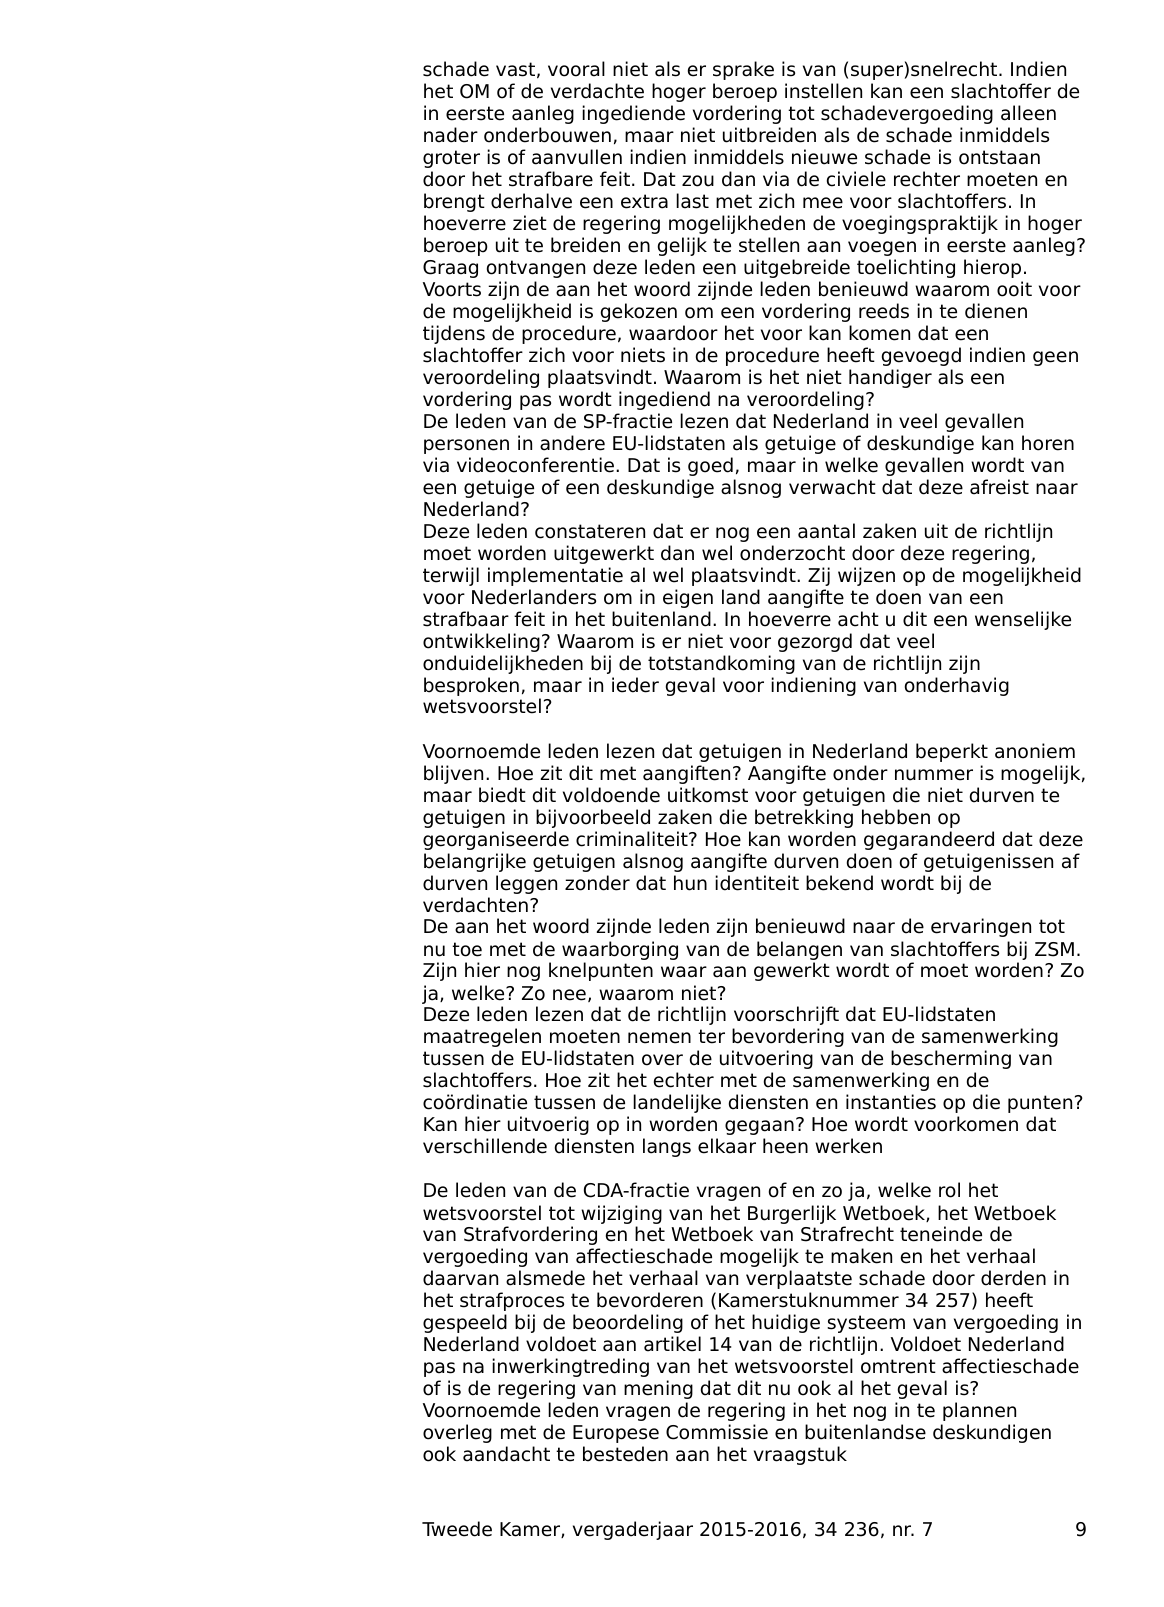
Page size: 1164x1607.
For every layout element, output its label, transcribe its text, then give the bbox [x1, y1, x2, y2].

text schade vast, vooral niet als er sprake is van (super)snelrecht. Indien het OM of de verdachte hoger beroep instellen kan een slachtoffer de in eerste aanleg ingediende vordering tot schadevergoeding alleen nader onderbouwen, maar niet uitbreiden als de schade inmiddels groter is of aanvullen indien inmiddels nieuwe schade is ontstaan door het strafbare feit. Dat zou dan via de civiele rechter moeten en brengt derhalve een extra last met zich mee voor slachtoffers. In hoeverre ziet de regering mogelijkheden de voegingspraktijk in hoger beroep uit te breiden en gelijk te stellen aan voegen in eerste aanleg? Graag ontvangen deze leden een uitgebreide toelichting hierop. [422, 59, 1087, 279]
text Voornoemde leden vragen de regering in het nog in te plannen overleg met de Europese Commissie en buitenlandse deskundigen ook aandacht te besteden aan het vraagstuk [422, 1400, 1087, 1466]
text De aan het woord zijnde leden zijn benieuwd naar de ervaringen tot nu toe met de waarborging van de belangen van slachtoffers bij ZSM. Zijn hier nog knelpunten waar aan gewerkt wordt of moet worden? Zo ja, welke? Zo nee, waarom niet? [422, 916, 1087, 1004]
text De leden van de SP-fractie lezen dat Nederland in veel gevallen personen in andere EU-lidstaten als getuige of deskundige kan horen via videoconferentie. Dat is goed, maar in welke gevallen wordt van een getuige of een deskundige alsnog verwacht dat deze afreist naar Nederland? [422, 411, 1087, 521]
text Voorts zijn de aan het woord zijnde leden benieuwd waarom ooit voor de mogelijkheid is gekozen om een vordering reeds in te dienen tijdens de procedure, waardoor het voor kan komen dat een slachtoffer zich voor niets in de procedure heeft gevoegd indien geen veroordeling plaatsvindt. Waarom is het niet handiger als een vordering pas wordt ingediend na veroordeling? [422, 279, 1087, 411]
text Deze leden constateren dat er nog een aantal zaken uit de richtlijn moet worden uitgewerkt dan wel onderzocht door deze regering, terwijl implementatie al wel plaatsvindt. Zij wijzen op de mogelijkheid voor Nederlanders om in eigen land aangifte te doen van een strafbaar feit in het buitenland. In hoeverre acht u dit een wenselijke ontwikkeling? Waarom is er niet voor gezorgd dat veel onduidelijkheden bij de totstandkoming van de richtlijn zijn besproken, maar in ieder geval voor indiening van onderhavig wetsvoorstel? [422, 521, 1087, 718]
text Voornoemde leden lezen dat getuigen in Nederland beperkt anoniem blijven. Hoe zit dit met aangiften? Aangifte onder nummer is mogelijk, maar biedt dit voldoende uitkomst voor getuigen die niet durven te getuigen in bijvoorbeeld zaken die betrekking hebben op georganiseerde criminaliteit? Hoe kan worden gegarandeerd dat deze belangrijke getuigen alsnog aangifte durven doen of getuigenissen af durven leggen zonder dat hun identiteit bekend wordt bij de verdachten? [422, 741, 1087, 916]
text De leden van de CDA-fractie vragen of en zo ja, welke rol het wetsvoorstel tot wijziging van het Burgerlijk Wetboek, het Wetboek van Strafvordering en het Wetboek van Strafrecht teneinde de vergoeding van affectieschade mogelijk te maken en het verhaal daarvan alsmede het verhaal van verplaatste schade door derden in het strafproces te bevorderen (Kamerstuknummer 34 257) heeft gespeeld bij de beoordeling of het huidige systeem van vergoeding in Nederland voldoet aan artikel 14 van de richtlijn. Voldoet Nederland pas na inwerkingtreding van het wetsvoorstel omtrent affectieschade of is de regering van mening dat dit nu ook al het geval is? [422, 1180, 1087, 1400]
text Deze leden lezen dat de richtlijn voorschrijft dat EU-lidstaten maatregelen moeten nemen ter bevordering van de samenwerking tussen de EU-lidstaten over de uitvoering van de bescherming van slachtoffers. Hoe zit het echter met de samenwerking en de coördinatie tussen de landelijke diensten en instanties op die punten? Kan hier uitvoerig op in worden gegaan? Hoe wordt voorkomen dat verschillende diensten langs elkaar heen werken [422, 1004, 1087, 1158]
